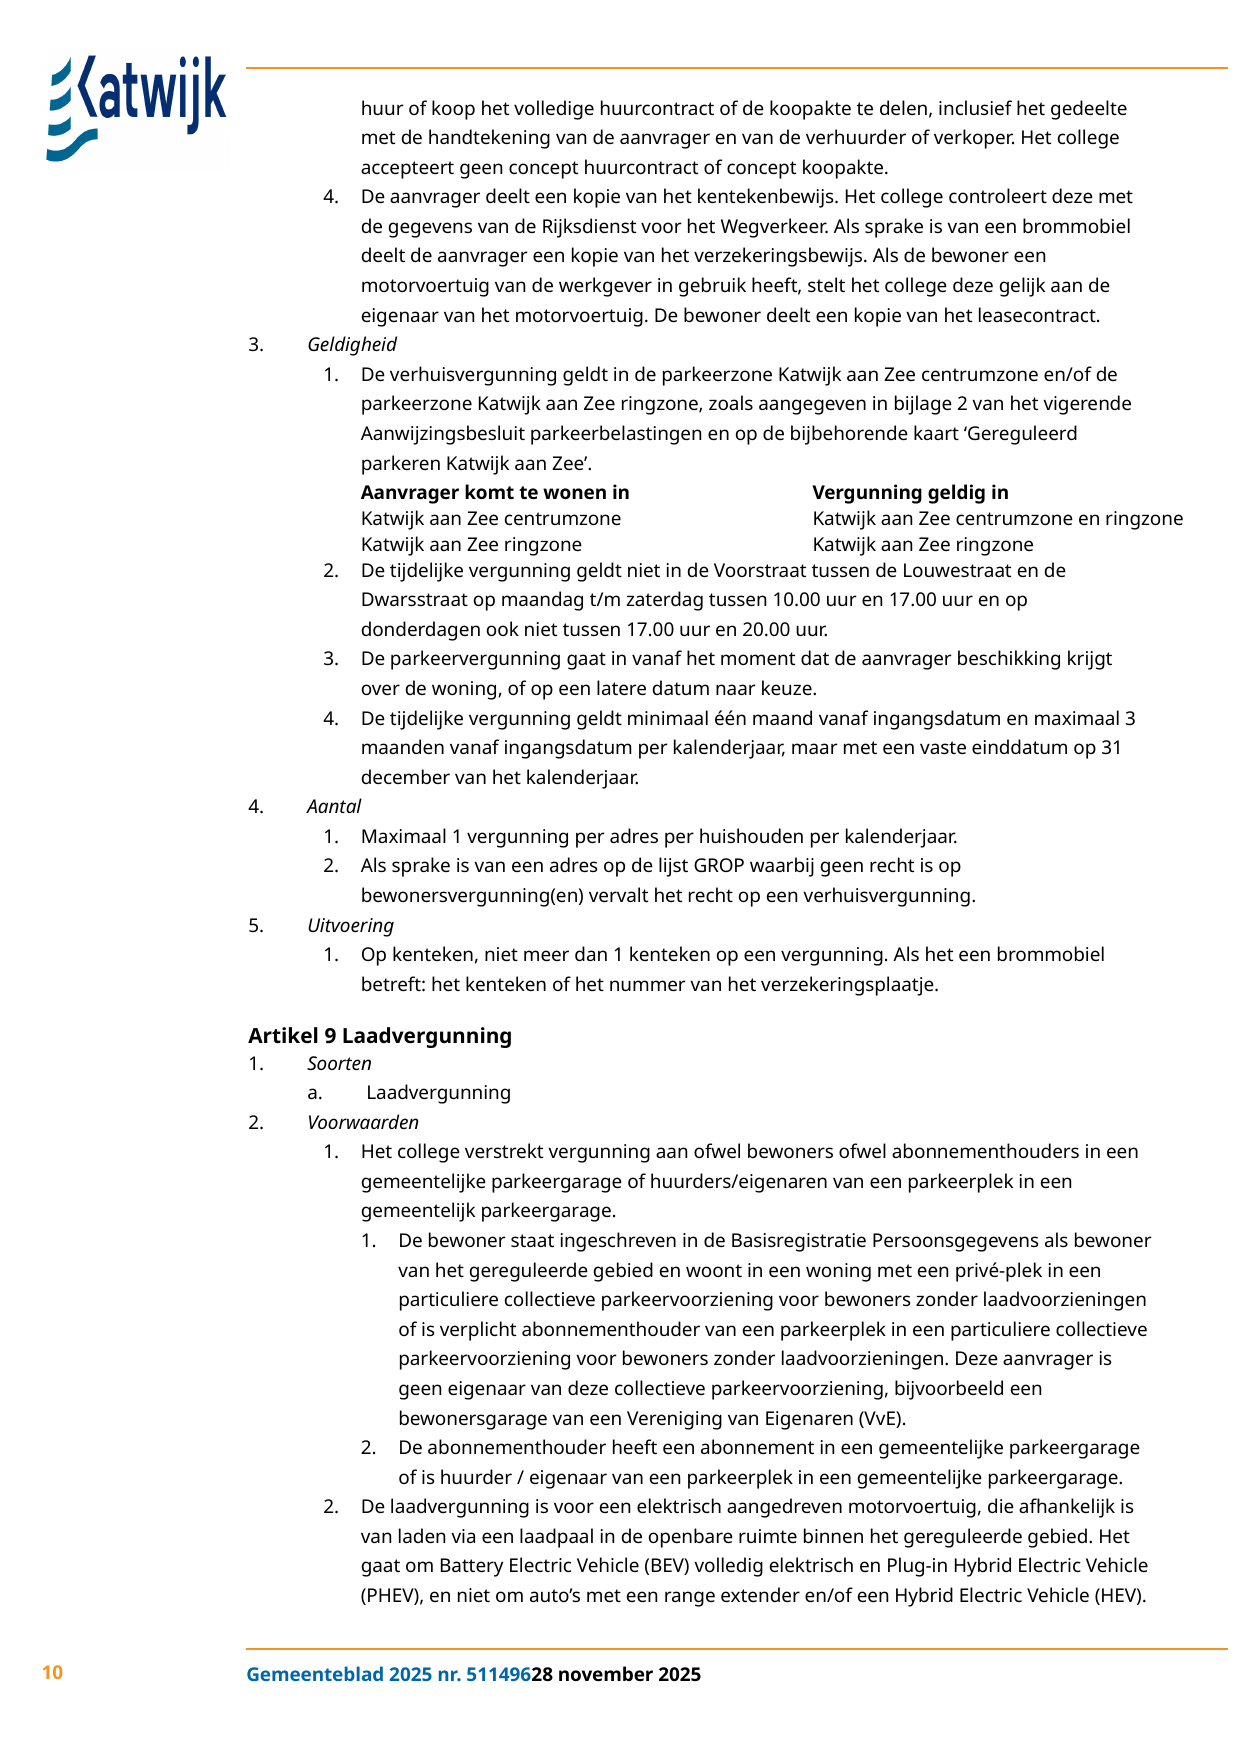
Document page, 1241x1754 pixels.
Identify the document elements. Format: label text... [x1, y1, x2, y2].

picture [41, 47, 231, 172]
list huur of koop het volledige huurcontract of de koopakte te delen, inclusief het gedeelte met de handtekening van de aanvrager en van de verhuurder of verkoper. Het college accepteert geen concept huurcontract of concept koopakte. [323, 95, 1152, 180]
table_cell Katwijk aan Zee centrumzone en ringzone [812, 505, 1240, 531]
list De laadvergunning is voor een elektrisch aangedreven motorvoertuig, die afhankelijk is van laden via een laadpaal in de openbare ruimte binnen het gereguleerde gebied. Het gaat om Battery Electric Vehicle (BEV) volledig elektrisch en Plug-in Hybrid Electric Vehicle (PHEV), en niet om auto’s met een range extender en/of een Hybrid Electric Vehicle (HEV). [323, 1493, 1152, 1608]
list Aantal [248, 793, 1152, 819]
list De tijdelijke vergunning geldt minimaal één maand vanaf ingangsdatum en maximaal 3 maanden vanaf ingangsdatum per kalenderjaar, maar met een vaste einddatum op 31 december van het kalenderjaar. [323, 705, 1152, 789]
list Op kenteken, niet meer dan 1 kenteken op een vergunning. Als het een brommobiel betreft: het kenteken of het nummer van het verzekeringsplaatje. [323, 941, 1152, 997]
list Soorten [248, 1050, 1152, 1076]
list Uitvoering [248, 912, 1152, 937]
text Artikel 9 Laadvergunning [248, 1021, 1152, 1050]
table_cell Katwijk aan Zee ringzone [812, 531, 1240, 557]
table_header Vergunning geldig in [812, 480, 1240, 505]
table_cell Katwijk aan Zee centrumzone [361, 505, 812, 531]
list De tijdelijke vergunning geldt niet in de Voorstraat tussen de Louwestraat en de Dwarsstraat op maandag t/m zaterdag tussen 10.00 uur en 17.00 uur en op donderdagen ook niet tussen 17.00 uur en 20.00 uur. [323, 557, 1152, 642]
list Geldigheid [248, 331, 1152, 357]
list De bewoner staat ingeschreven in de Basisregistratie Persoonsgegevens als bewoner van het gereguleerde gebied en woont in een woning met een privé-plek in een particuliere collectieve parkeervoorziening voor bewoners zonder laadvoorzieningen of is verplicht abonnementhouder van een parkeerplek in een particuliere collectieve parkeervoorziening voor bewoners zonder laadvoorzieningen. Deze aanvrager is geen eigenaar van deze collectieve parkeervoorziening, bijvoorbeeld een bewonersgarage van een Vereniging van Eigenaren (VvE). [361, 1227, 1152, 1431]
list Laadvergunning [307, 1079, 1152, 1105]
list De parkeervergunning gaat in vanaf het moment dat de aanvrager beschikking krijgt over de woning, of op een latere datum naar keuze. [323, 646, 1152, 701]
list Als sprake is van een adres op de lijst GROP waarbij geen recht is op bewonersvergunning(en) vervalt het recht op een verhuisvergunning. [323, 853, 1152, 908]
list De abonnementhouder heeft een abonnement in een gemeentelijke parkeergarage of is huurder / eigenaar van een parkeerplek in een gemeentelijke parkeergarage. [361, 1434, 1152, 1490]
table_header Aanvrager komt te wonen in [361, 480, 812, 505]
table_cell Katwijk aan Zee ringzone [361, 531, 812, 557]
list De verhuisvergunning geldt in de parkeerzone Katwijk aan Zee centrumzone en/of de parkeerzone Katwijk aan Zee ringzone, zoals aangegeven in bijlage 2 van het vigerende Aanwijzingsbesluit parkeerbelastingen en op de bijbehorende kaart ‘Gereguleerd parkeren Katwijk aan Zee’. [323, 361, 1152, 476]
list Het college verstrekt vergunning aan ofwel bewoners ofwel abonnementhouders in een gemeentelijke parkeergarage of huurders/eigenaren van een parkeerplek in een gemeentelijk parkeergarage. [323, 1138, 1152, 1223]
list Maximaal 1 vergunning per adres per huishouden per kalenderjaar. [323, 823, 1152, 849]
list De aanvrager deelt een kopie van het kentekenbewijs. Het college controleert deze met de gegevens van de Rijksdienst voor het Wegverkeer. Als sprake is van een brommobiel deelt de aanvrager een kopie van het verzekeringsbewijs. Als de bewoner een motorvoertuig van de werkgever in gebruik heeft, stelt het college deze gelijk aan de eigenaar van het motorvoertuig. De bewoner deelt een kopie van het leasecontract. [323, 183, 1152, 328]
list Voorwaarden [248, 1109, 1152, 1135]
